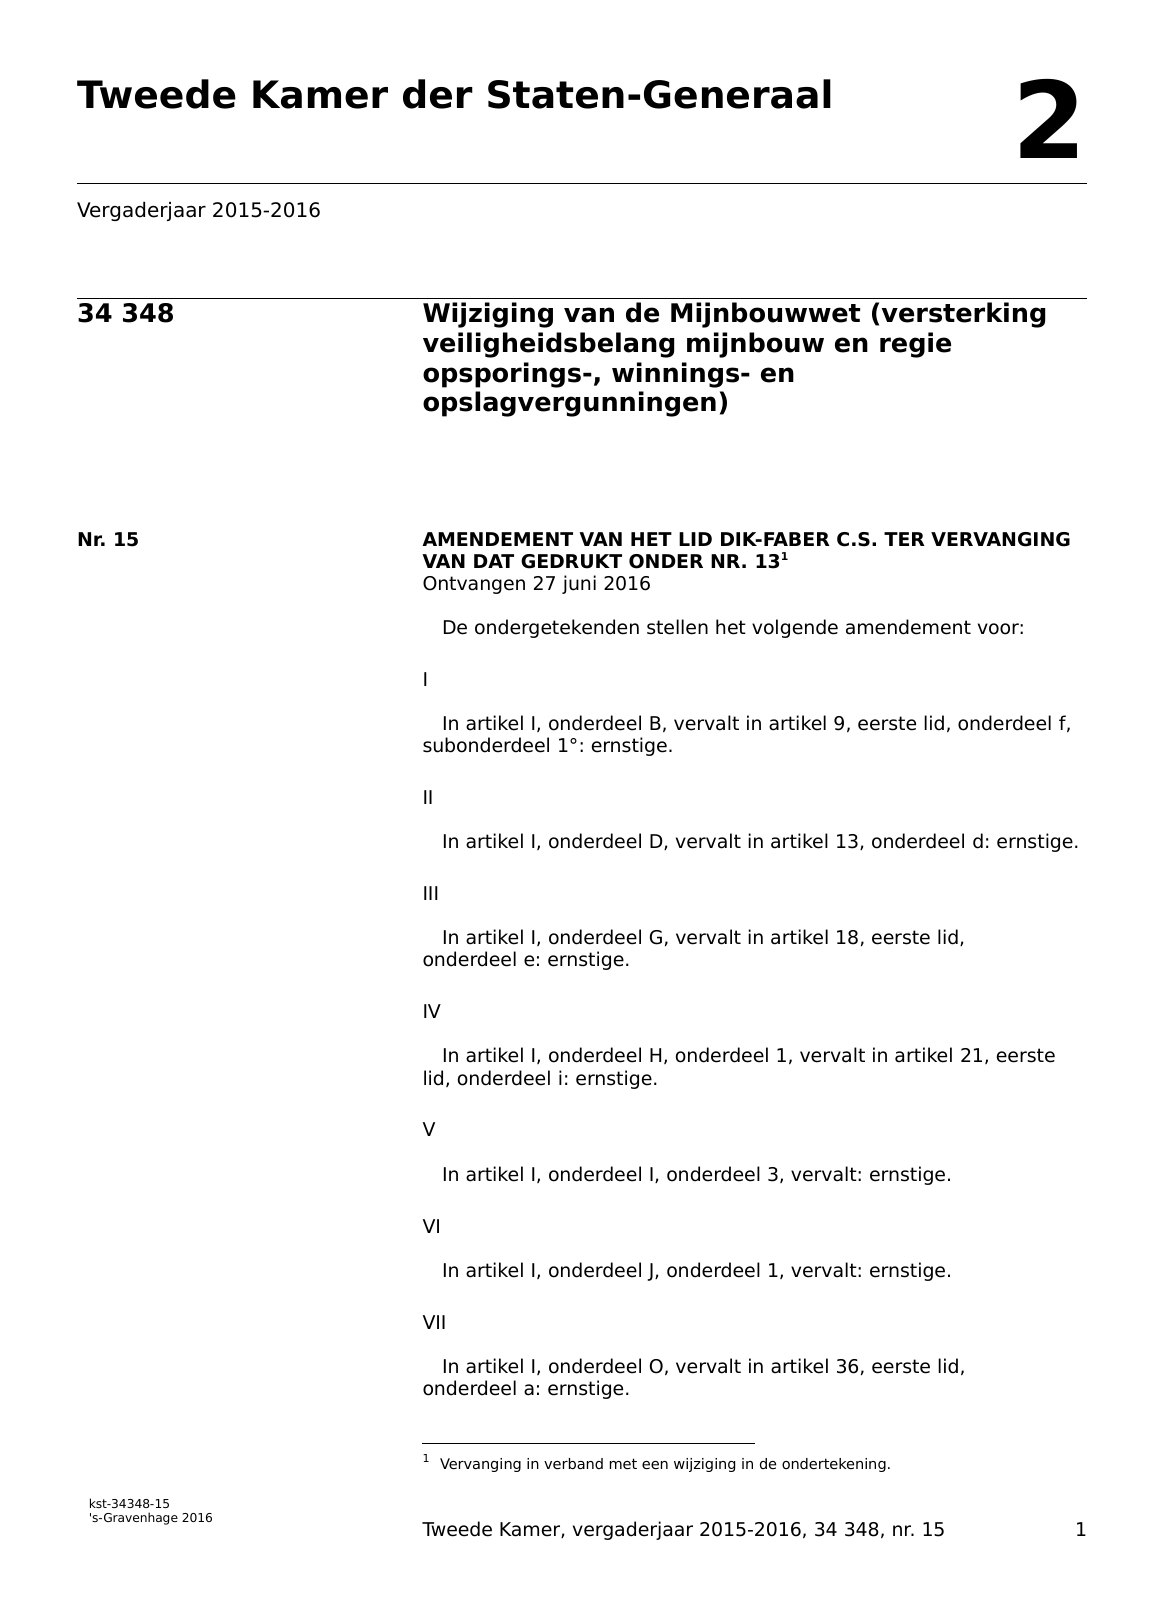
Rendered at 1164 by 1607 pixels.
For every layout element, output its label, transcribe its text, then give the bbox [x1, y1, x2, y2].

text kst-34348-15 [88, 1497, 323, 1511]
text Ontvangen 27 juni 2016 [422, 573, 1087, 595]
text In artikel I, onderdeel B, vervalt in artikel 9, eerste lid, onderdeel f, subonderdeel 1°: ernstige. [422, 713, 1087, 757]
subtitle I [422, 669, 1087, 691]
subtitle II [422, 787, 1087, 809]
subtitle Nr. 15 AMENDEMENT VAN HET LID DIK-FABER C.S. TER VERVANGING VAN DAT GEDRUKT ONDER NR. 13 [77, 529, 1087, 573]
subtitle IV [422, 1001, 1087, 1023]
text In artikel I, onderdeel G, vervalt in artikel 18, eerste lid, onderdeel e: ernstige. [422, 927, 1087, 971]
text In artikel I, onderdeel O, vervalt in artikel 36, eerste lid, onderdeel a: ernstige. [422, 1356, 1087, 1400]
text In artikel I, onderdeel I, onderdeel 3, vervalt: ernstige. [422, 1163, 1087, 1186]
subtitle III [422, 883, 1087, 905]
subtitle V [422, 1119, 1087, 1141]
subtitle VI [422, 1216, 1087, 1237]
text De ondergetekenden stellen het volgende amendement voor: [422, 617, 1087, 639]
text In artikel I, onderdeel J, onderdeel 1, vervalt: ernstige. [422, 1260, 1087, 1282]
table_header Tweede Kamer der Staten-Generaal [77, 59, 886, 183]
text 's-Gravenhage 2016 [88, 1511, 323, 1525]
table_cell Vergaderjaar 2015-2016 [77, 184, 1087, 298]
text In artikel I, onderdeel D, vervalt in artikel 13, onderdeel d: ernstige. [422, 831, 1087, 853]
subtitle 34 348 Wijziging van de Mijnbouwwet (versterking veiligheidsbelang mijnbouw en regie opsporings-, winnings- en opslagvergunningen) [77, 299, 1087, 418]
table_header 2 [886, 59, 1087, 183]
text In artikel I, onderdeel H, onderdeel 1, vervalt in artikel 21, eerste lid, onderdeel i: ernstige. [422, 1045, 1087, 1089]
text Vervanging in verband met een wijziging in de ondertekening. [422, 1452, 1087, 1474]
subtitle VII [422, 1312, 1087, 1334]
